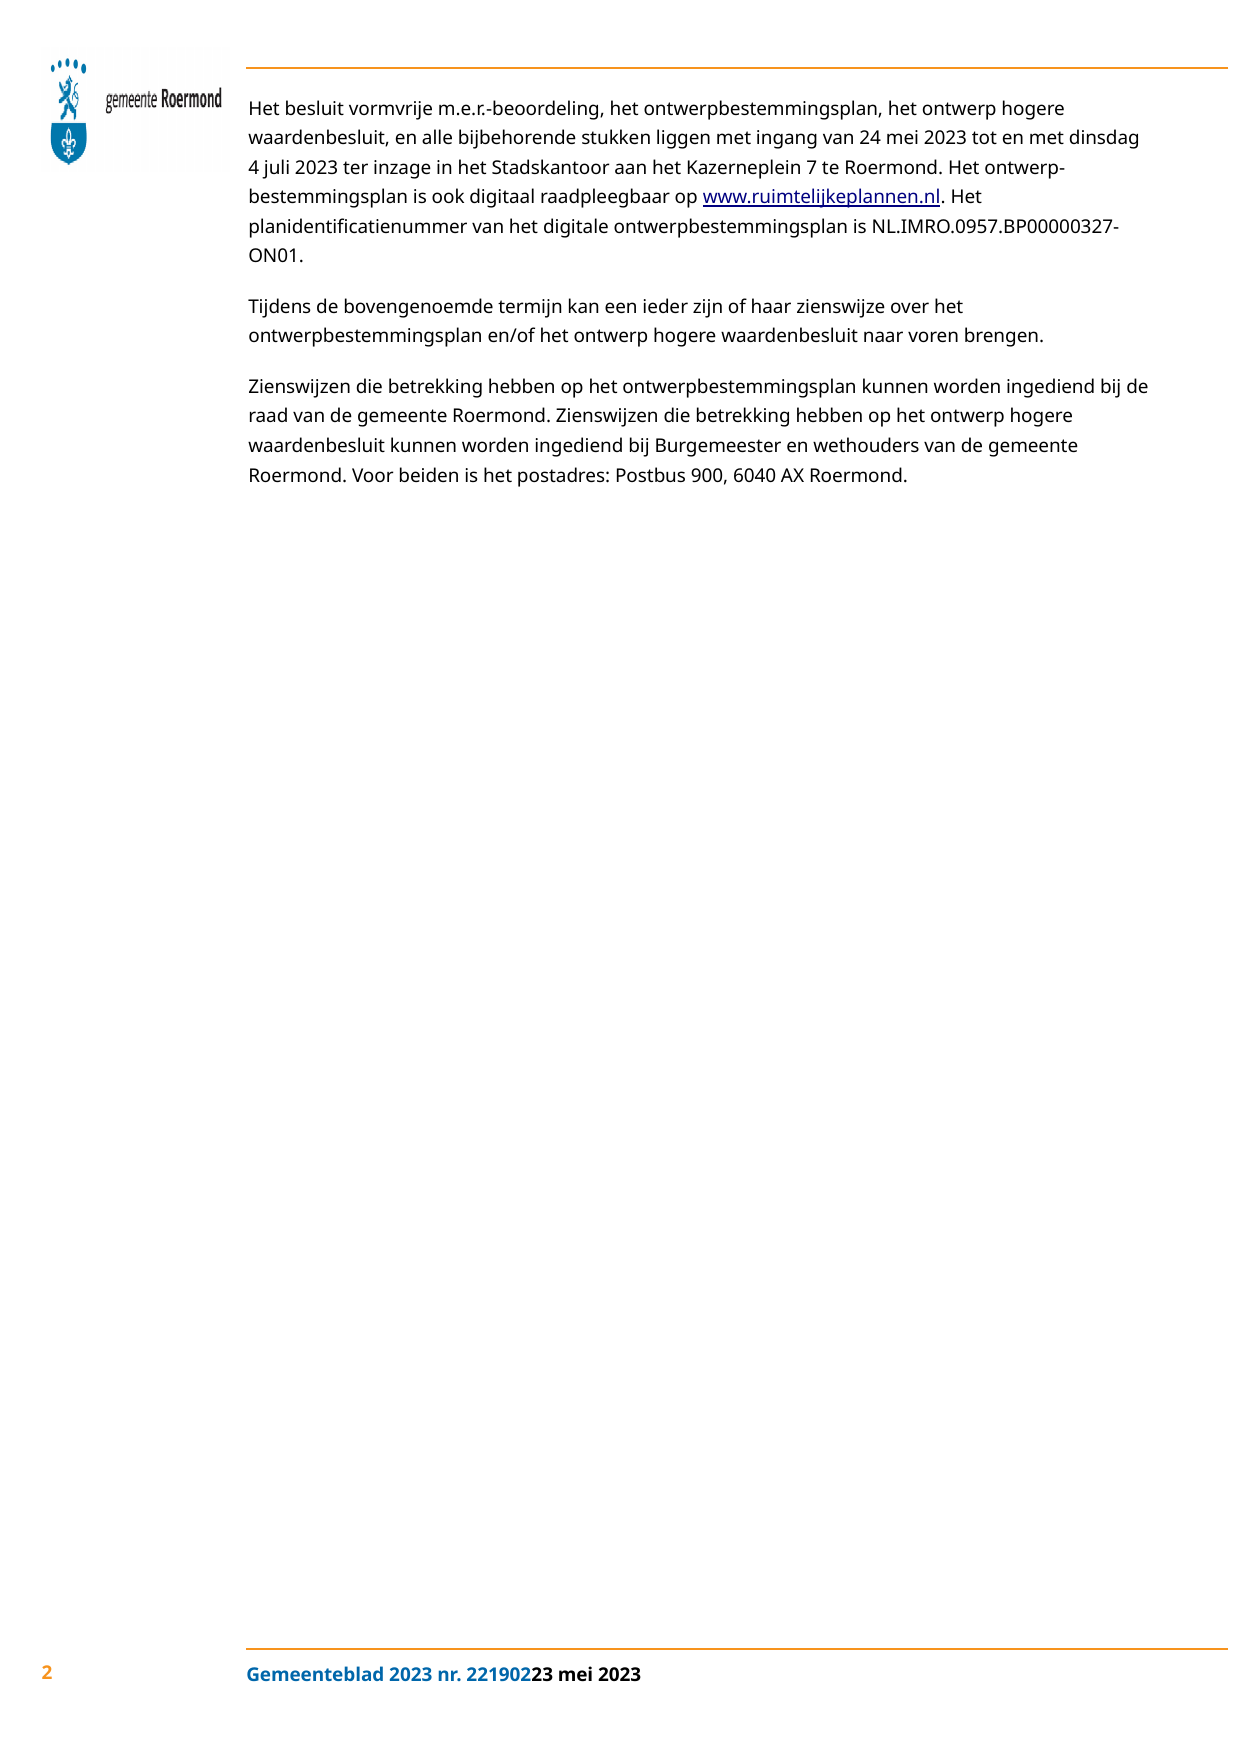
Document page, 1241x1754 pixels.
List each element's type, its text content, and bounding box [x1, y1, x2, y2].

text Zienswijzen die betrekking hebben op het ontwerpbestemmingsplan kunnen worden ingediend bij de raad van de gemeente Roermond. Zienswijzen die betrekking hebben op het ontwerp hogere waardenbesluit kunnen worden ingediend bij Burgemeester en wethouders van de gemeente Roermond. Voor beiden is het postadres: Postbus 900, 6040 AX Roermond. [248, 373, 1152, 488]
picture [41, 47, 231, 172]
text Het besluit vormvrije m.e.r.-beoordeling, het ontwerpbestemmingsplan, het ontwerp hogere waardenbesluit, en alle bijbehorende stukken liggen met ingang van 24 mei 2023 tot en met dinsdag 4 juli 2023 ter inzage in het Stadskantoor aan het Kazerneplein 7 te Roermond. Het ontwerp-bestemmingsplan is ook digitaal raadpleegbaar op www.ruimtelijkeplannen.nl. Het planidentificatienummer van het digitale ontwerpbestemmingsplan is NL.IMRO.0957.BP00000327-ON01. [248, 95, 1152, 268]
text Tijdens de bovengenoemde termijn kan een ieder zijn of haar zienswijze over het ontwerpbestemmingsplan en/of het ontwerp hogere waardenbesluit naar voren brengen. [248, 293, 1152, 348]
